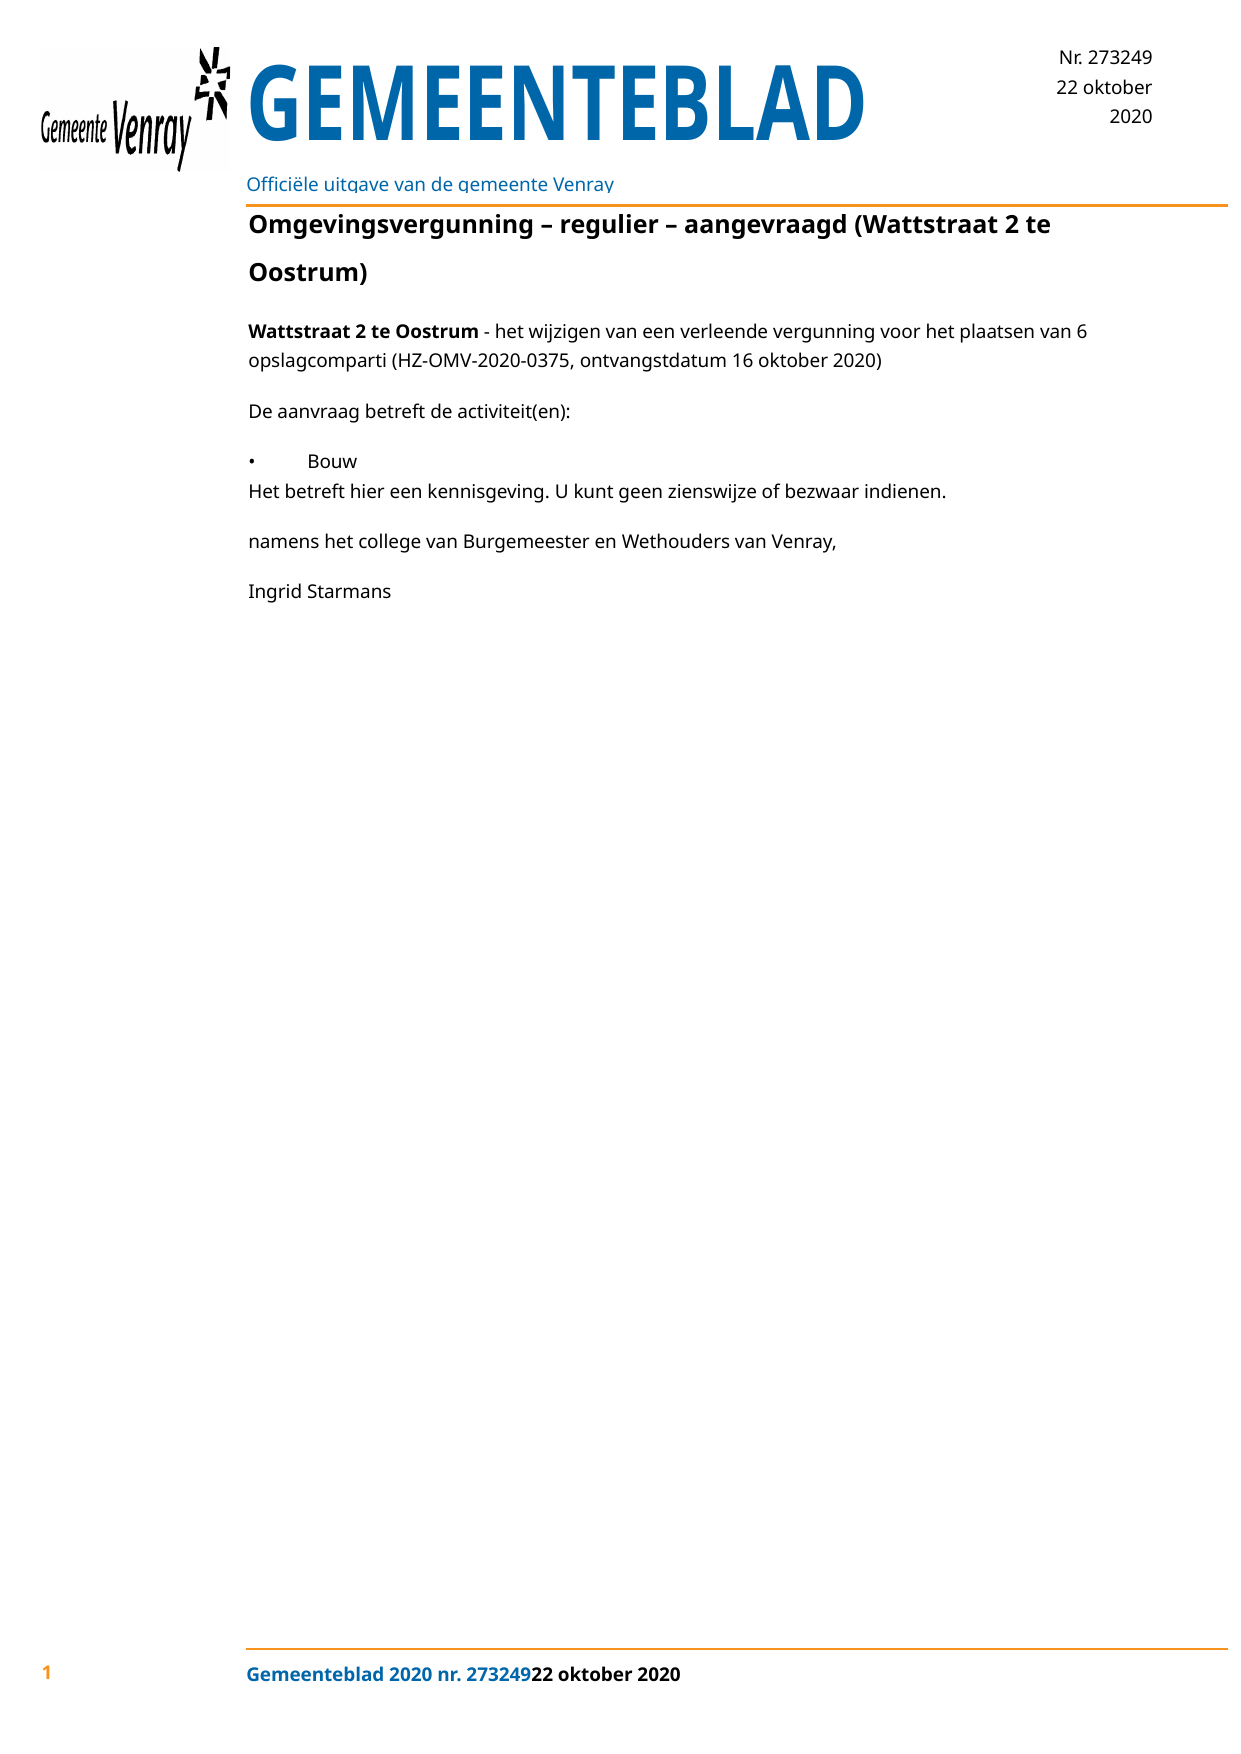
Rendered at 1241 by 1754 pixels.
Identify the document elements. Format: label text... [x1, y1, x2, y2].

text namens het college van Burgemeester en Wethouders van Venray, [248, 528, 1152, 554]
text Ingrid Starmans [248, 579, 1152, 604]
text Wattstraat 2 te Oostrum - het wijzigen van een verleende vergunning voor het plaatsen van 6 opslagcomparti (HZ-OMV-2020-0375, ontvangstdatum 16 oktober 2020) [248, 318, 1152, 373]
text De aanvraag betreft de activiteit(en): [248, 398, 1152, 424]
text Het betreft hier een kennisgeving. U kunt geen zienswijze of bezwaar indienen. [248, 478, 1152, 504]
text Omgevingsvergunning – regulier – aangevraagd (Wattstraat 2 te Oostrum) [248, 207, 1152, 288]
picture [41, 47, 231, 172]
list Bouw [248, 448, 1152, 474]
